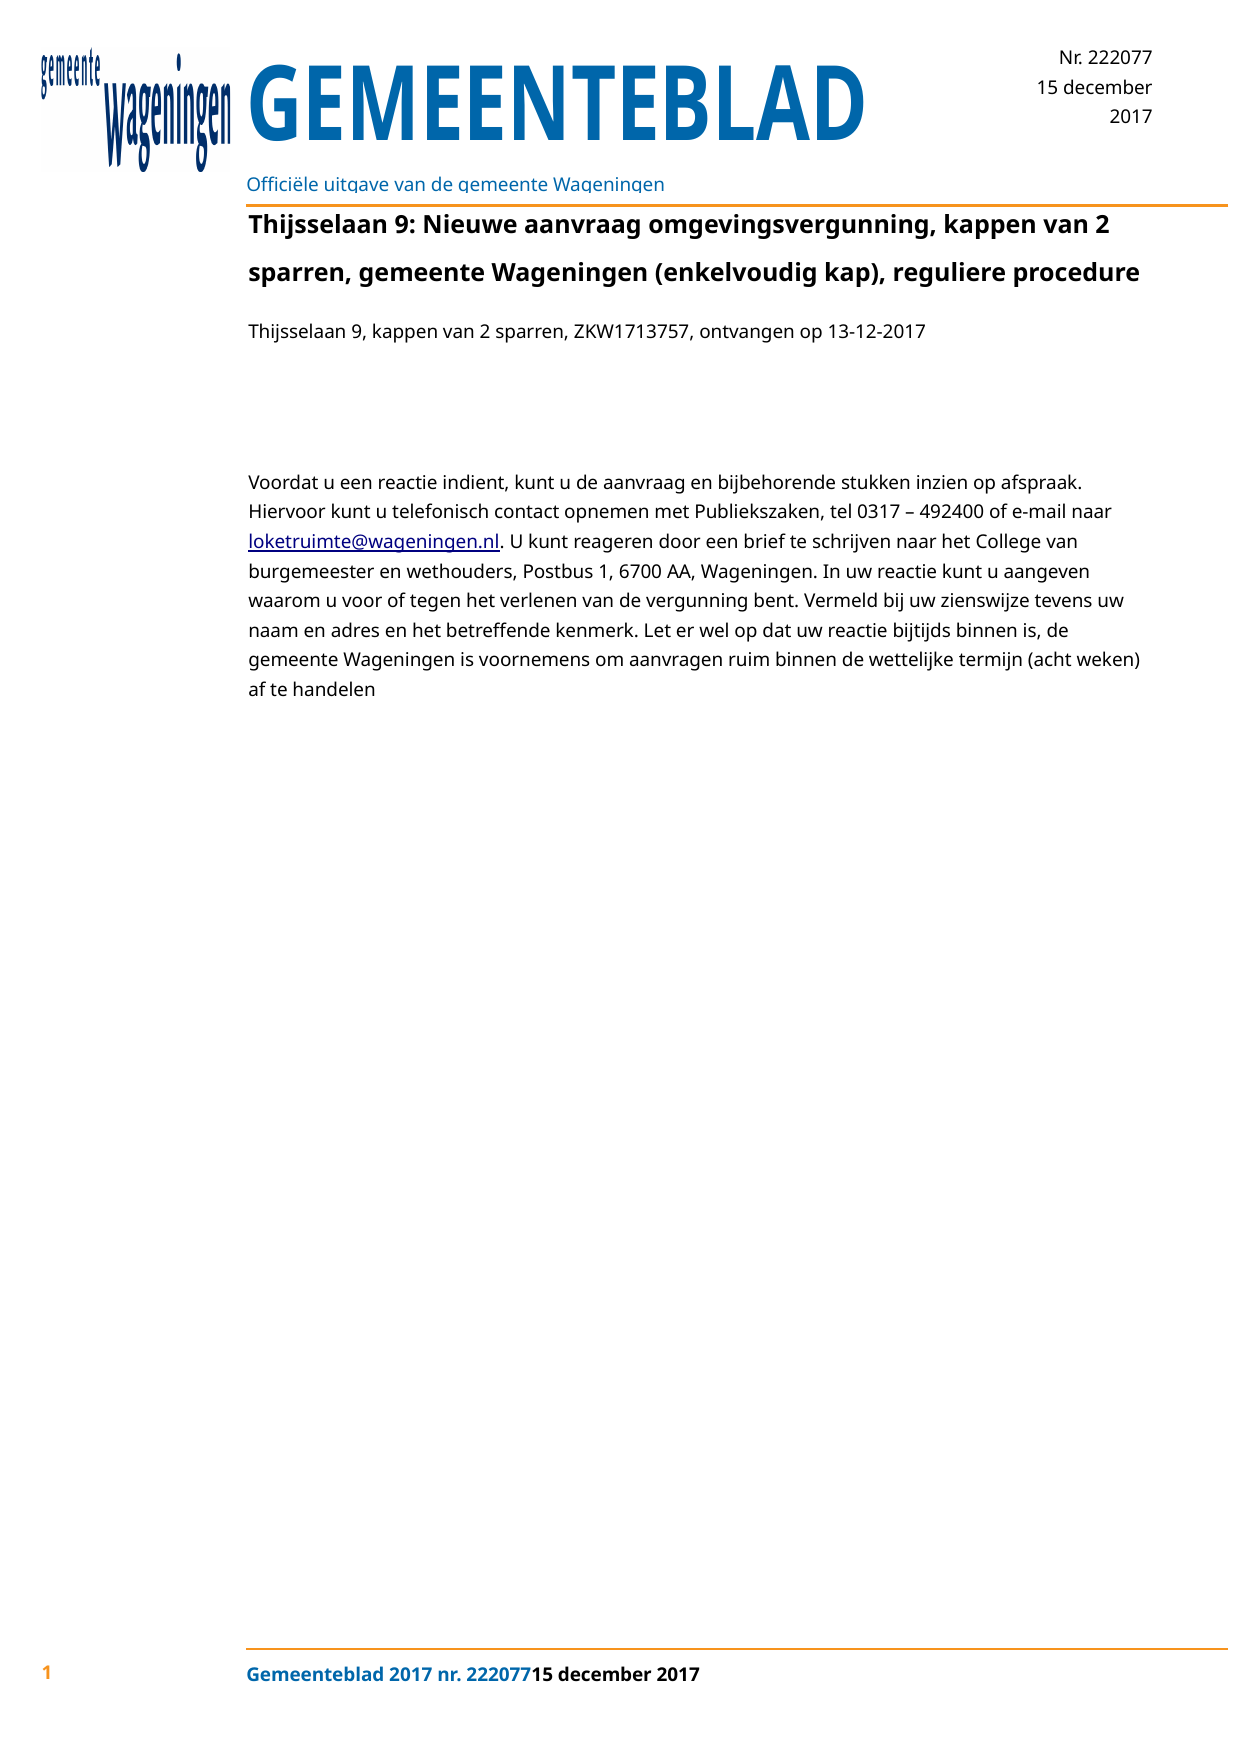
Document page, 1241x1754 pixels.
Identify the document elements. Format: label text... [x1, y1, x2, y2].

picture [41, 47, 231, 172]
text Thijsselaan 9: Nieuwe aanvraag omgevingsvergunning, kappen van 2 sparren, gemeente Wageningen (enkelvoudig kap), reguliere procedure [248, 207, 1152, 288]
text Voordat u een reactie indient, kunt u de aanvraag en bijbehorende stukken inzien op afspraak. Hiervoor kunt u telefonisch contact opnemen met Publiekszaken, tel 0317 – 492400 of e-mail naar loketruimte@wageningen.nl. U kunt reageren door een brief te schrijven naar het College van burgemeester en wethouders, Postbus 1, 6700 AA, Wageningen. In uw reactie kunt u aangeven waarom u voor of tegen het verlenen van de vergunning bent. Vermeld bij uw zienswijze tevens uw naam en adres en het betreffende kenmerk. Let er wel op dat uw reactie bijtijds binnen is, de gemeente Wageningen is voornemens om aanvragen ruim binnen de wettelijke termijn (acht weken) af te handelen [248, 469, 1152, 702]
text Thijsselaan 9, kappen van 2 sparren, ZKW1713757, ontvangen op 13-12-2017 [248, 318, 1152, 344]
